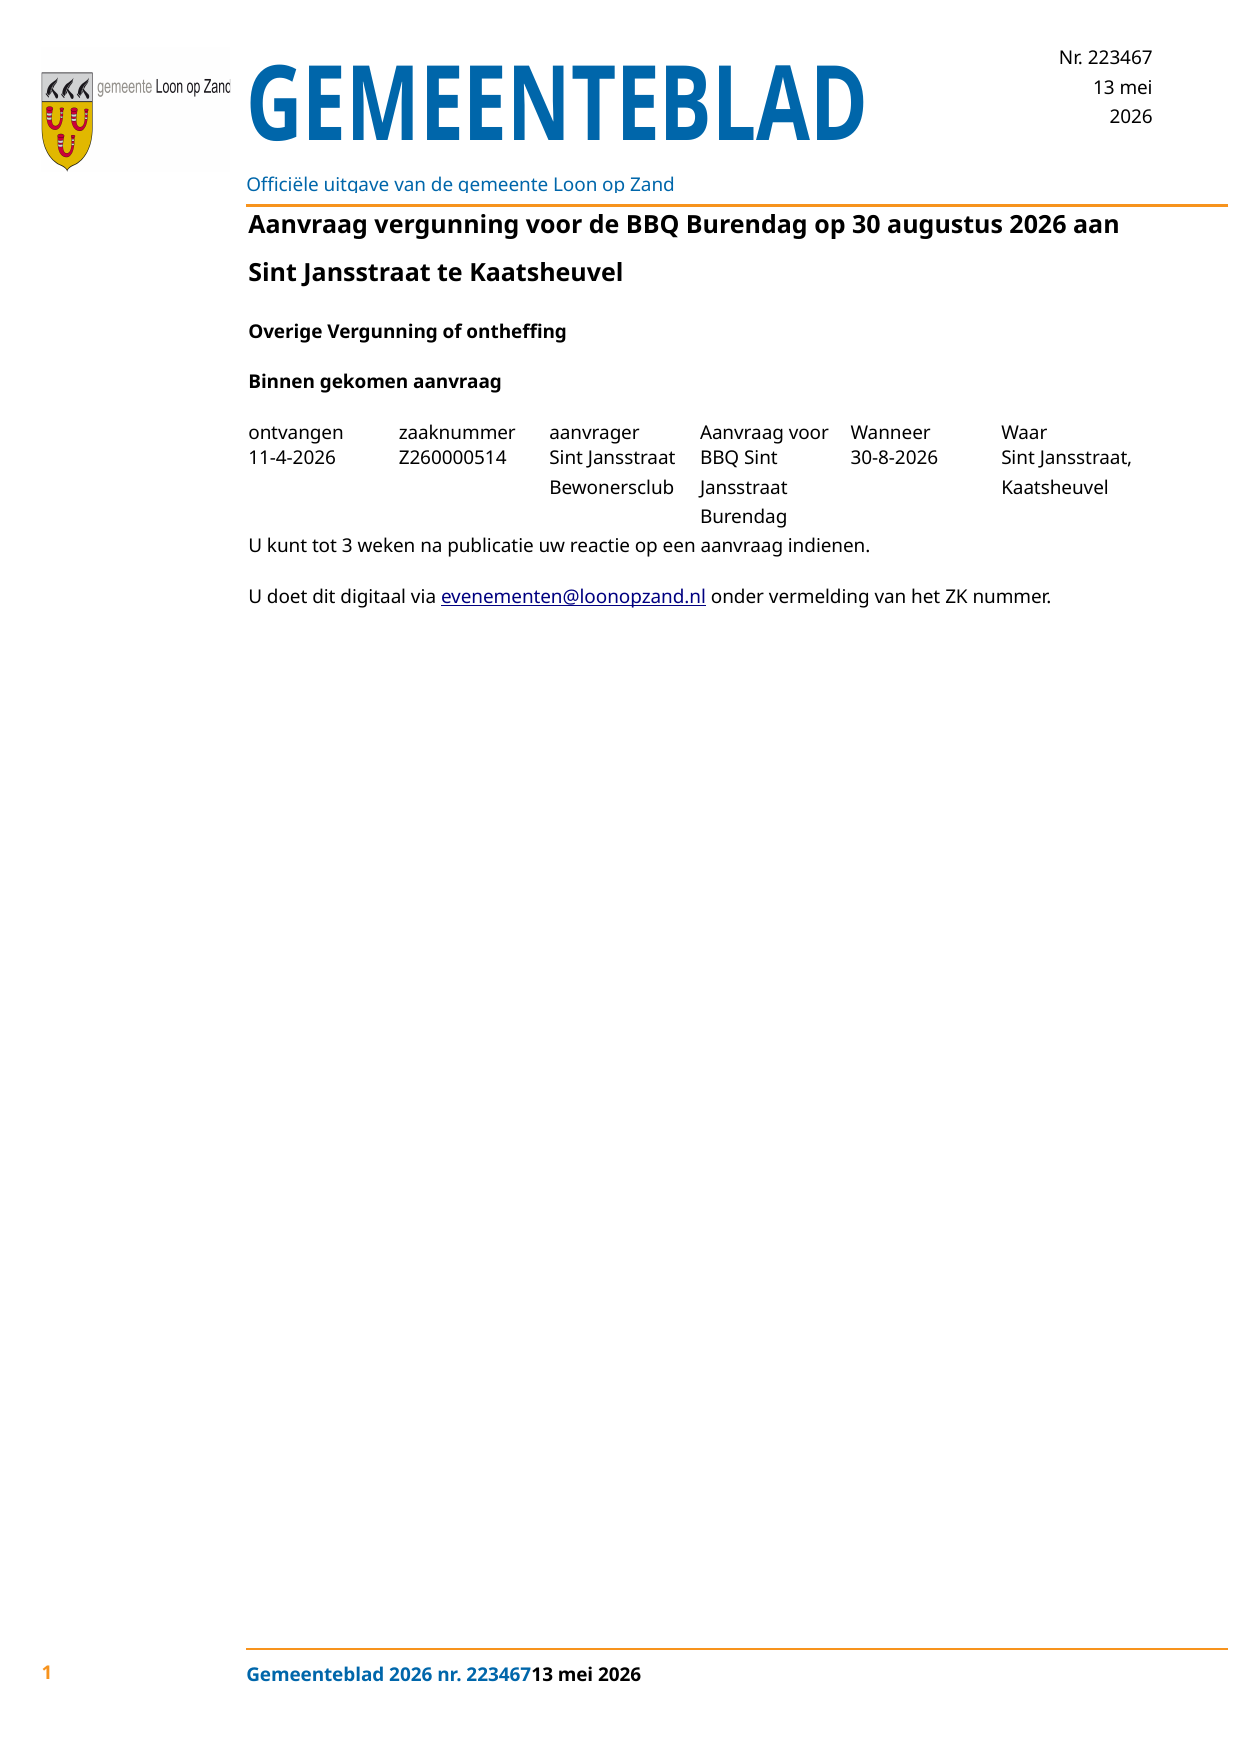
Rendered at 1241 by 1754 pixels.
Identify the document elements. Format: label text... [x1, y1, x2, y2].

table_cell Sint Jansstraat Bewonersclub [549, 445, 700, 529]
table_header Wanneer [850, 419, 1001, 444]
text Aanvraag vergunning voor de BBQ Burendag op 30 augustus 2026 aan Sint Jansstraat te Kaatsheuvel [248, 207, 1152, 288]
text Binnen gekomen aanvraag [248, 368, 1152, 394]
table_header zaaknummer [399, 419, 549, 444]
table_cell Z260000514 [399, 445, 549, 529]
table_header aanvrager [549, 419, 700, 444]
table_header ontvangen [248, 419, 398, 444]
table_cell 11-4-2026 [248, 445, 398, 529]
table_cell Sint Jansstraat, Kaatsheuvel [1001, 445, 1152, 529]
table_cell 30-8-2026 [850, 445, 1001, 529]
text Overige Vergunning of ontheffing [248, 318, 1152, 344]
text U doet dit digitaal via evenementen@loonopzand.nl onder vermelding van het ZK nummer. [248, 583, 1152, 609]
picture [41, 47, 231, 172]
table_cell BBQ Sint Jansstraat Burendag [700, 445, 850, 529]
text U kunt tot 3 weken na publicatie uw reactie op een aanvraag indienen. [248, 533, 1152, 558]
table_header Aanvraag voor [700, 419, 850, 444]
table_header Waar [1001, 419, 1152, 444]
